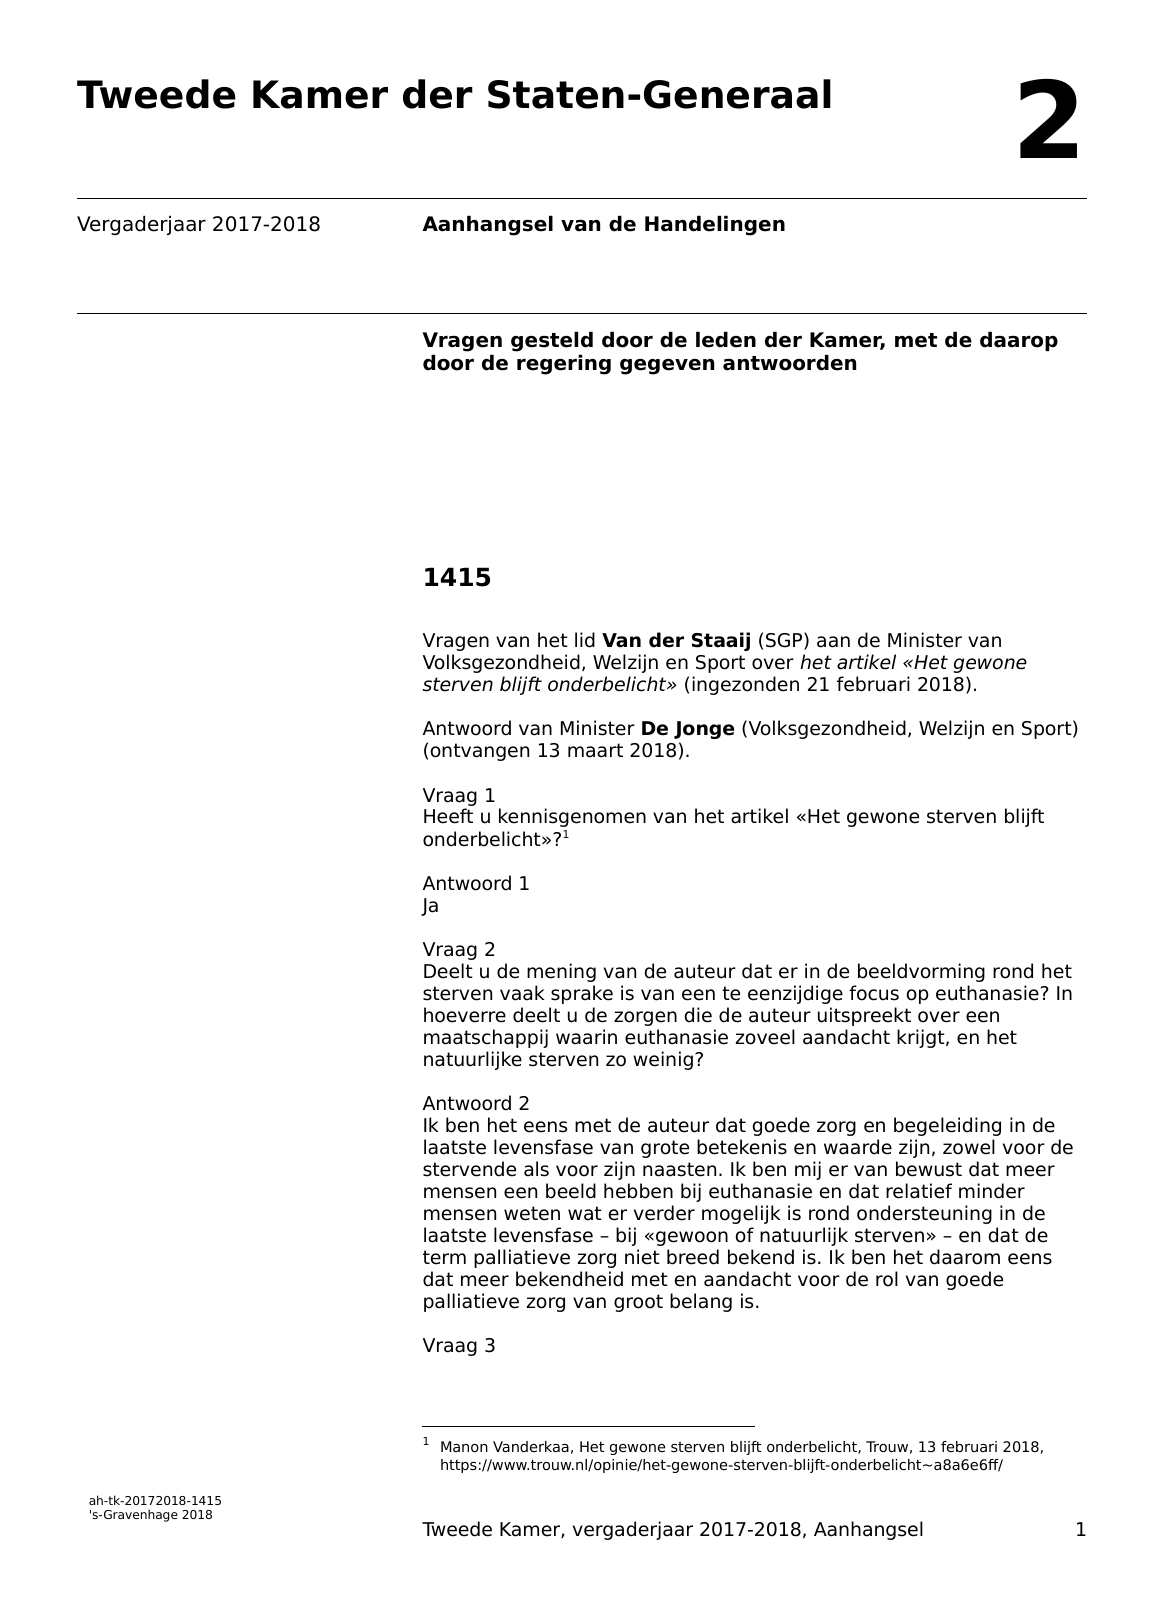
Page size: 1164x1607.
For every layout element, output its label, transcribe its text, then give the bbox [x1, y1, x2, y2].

text Deelt u de mening van de auteur dat er in de beeldvorming rond het sterven vaak sprake is van een te eenzijdige focus op euthanasie? In hoeverre deelt u de zorgen die de auteur uitspreekt over een maatschappij waarin euthanasie zoveel aandacht krijgt, en het natuurlijke sterven zo weinig? [422, 961, 1087, 1071]
text Heeft u kennisgenomen van het artikel «Het gewone sterven blijft onderbelicht»? [422, 806, 1087, 850]
table_cell Vragen gesteld door de leden der Kamer, met de daarop door de regering gegeven antwoorden [422, 314, 1087, 375]
text 's-Gravenhage 2018 [88, 1508, 323, 1522]
table_cell Vergaderjaar 2017-2018 [77, 199, 422, 313]
text Antwoord 1 [422, 873, 1087, 894]
text Vraag 2 [422, 939, 1087, 961]
text Ik ben het eens met de auteur dat goede zorg en begeleiding in de laatste levensfase van grote betekenis en waarde zijn, zowel voor de stervende als voor zijn naasten. Ik ben mij er van bewust dat meer mensen een beeld hebben bij euthanasie en dat relatief minder mensen weten wat er verder mogelijk is rond ondersteuning in de laatste levensfase – bij «gewoon of natuurlijk sterven» – en dat de term palliatieve zorg niet breed bekend is. Ik ben het daarom eens dat meer bekendheid met en aandacht voor de rol van goede palliatieve zorg van groot belang is. [422, 1115, 1087, 1313]
table_header 2 [886, 59, 1087, 198]
text Antwoord van Minister De Jonge (Volksgezondheid, Welzijn en Sport) (ontvangen 13 maart 2018). [422, 718, 1087, 762]
text ah-tk-20172018-1415 [88, 1494, 323, 1508]
table_cell Aanhangsel van de Handelingen [422, 199, 1087, 313]
text Vraag 3 [422, 1335, 1087, 1357]
text Manon Vanderkaa, Het gewone sterven blijft onderbelicht, Trouw, 13 februari 2018, https://www.trouw.nl/opinie/het-gewone-sterven-blijft-onderbelicht~a8a6e6ff/ [422, 1435, 1087, 1474]
text Ja [422, 894, 1087, 917]
text Antwoord 2 [422, 1093, 1087, 1115]
table_header Tweede Kamer der Staten-Generaal [77, 59, 886, 198]
text 1415 [422, 563, 1087, 592]
table_cell [77, 314, 422, 375]
text Vraag 1 [422, 784, 1087, 806]
text Vragen van het lid Van der Staaij (SGP) aan de Minister van Volksgezondheid, Welzijn en Sport over het artikel «Het gewone sterven blijft onderbelicht» (ingezonden 21 februari 2018). [422, 630, 1087, 696]
